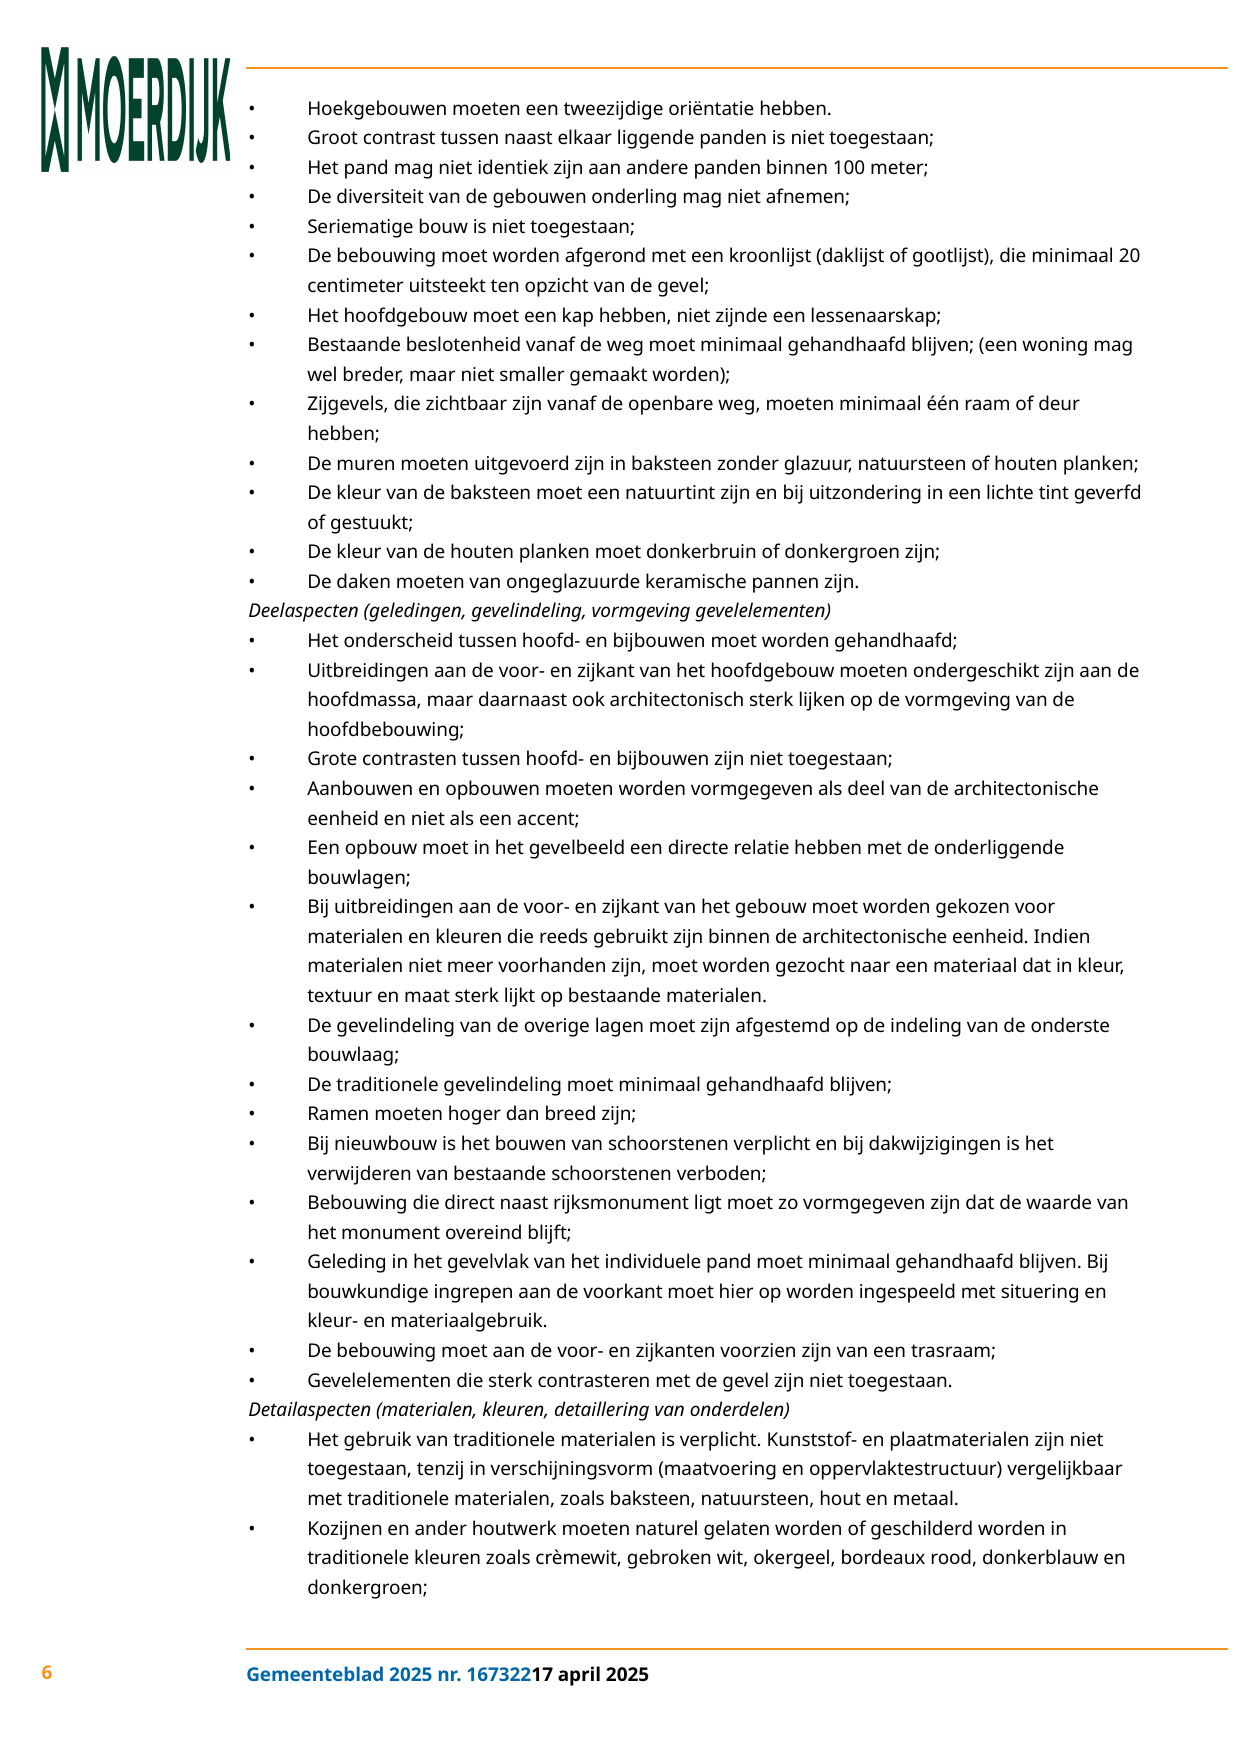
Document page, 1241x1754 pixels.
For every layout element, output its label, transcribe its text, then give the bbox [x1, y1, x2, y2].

list Geleding in het gevelvlak van het individuele pand moet minimaal gehandhaafd blijven. Bij bouwkundige ingrepen aan de voorkant moet hier op worden ingespeeld met situering en kleur- en materiaalgebruik. [248, 1248, 1152, 1333]
list Een opbouw moet in het gevelbeeld een directe relatie hebben met de onderliggende bouwlagen; [248, 834, 1152, 890]
list De gevelindeling van de overige lagen moet zijn afgestemd op de indeling van de onderste bouwlaag; [248, 1012, 1152, 1067]
text Detailaspecten (materialen, kleuren, detaillering van onderdelen) [248, 1396, 1152, 1422]
list Grote contrasten tussen hoofd- en bijbouwen zijn niet toegestaan; [248, 746, 1152, 771]
list Het onderscheid tussen hoofd- en bijbouwen moet worden gehandhaafd; [248, 627, 1152, 653]
list De traditionele gevelindeling moet minimaal gehandhaafd blijven; [248, 1071, 1152, 1097]
list De daken moeten van ongeglazuurde keramische pannen zijn. [248, 568, 1152, 594]
list De bebouwing moet aan de voor- en zijkanten voorzien zijn van een trasraam; [248, 1337, 1152, 1363]
list Het pand mag niet identiek zijn aan andere panden binnen 100 meter; [248, 154, 1152, 180]
text Deelaspecten (geledingen, gevelindeling, vormgeving gevelelementen) [248, 598, 1152, 623]
list De bebouwing moet worden afgerond met een kroonlijst (daklijst of gootlijst), die minimaal 20 centimeter uitsteekt ten opzicht van de gevel; [248, 243, 1152, 298]
list De kleur van de houten planken moet donkerbruin of donkergroen zijn; [248, 538, 1152, 564]
list De muren moeten uitgevoerd zijn in baksteen zonder glazuur, natuursteen of houten planken; [248, 450, 1152, 476]
list Bebouwing die direct naast rijksmonument ligt moet zo vormgegeven zijn dat de waarde van het monument overeind blijft; [248, 1189, 1152, 1245]
list Uitbreidingen aan de voor- en zijkant van het hoofdgebouw moeten ondergeschikt zijn aan de hoofdmassa, maar daarnaast ook architectonisch sterk lijken op de vormgeving van de hoofdbebouwing; [248, 657, 1152, 742]
list Aanbouwen en opbouwen moeten worden vormgegeven als deel van de architectonische eenheid en niet als een accent; [248, 775, 1152, 831]
picture [41, 47, 231, 172]
list Bestaande beslotenheid vanaf de weg moet minimaal gehandhaafd blijven; (een woning mag wel breder, maar niet smaller gemaakt worden); [248, 331, 1152, 387]
list De kleur van de baksteen moet een natuurtint zijn en bij uitzondering in een lichte tint geverfd of gestuukt; [248, 479, 1152, 535]
list Seriematige bouw is niet toegestaan; [248, 213, 1152, 239]
list Hoekgebouwen moeten een tweezijdige oriëntatie hebben. [248, 95, 1152, 121]
list Bij nieuwbouw is het bouwen van schoorstenen verplicht en bij dakwijzigingen is het verwijderen van bestaande schoorstenen verboden; [248, 1130, 1152, 1186]
list Het gebruik van traditionele materialen is verplicht. Kunststof- en plaatmaterialen zijn niet toegestaan, tenzij in verschijningsvorm (maatvoering en oppervlaktestructuur) vergelijkbaar met traditionele materialen, zoals baksteen, natuursteen, hout en metaal. [248, 1426, 1152, 1511]
list De diversiteit van de gebouwen onderling mag niet afnemen; [248, 183, 1152, 209]
list Kozijnen en ander houtwerk moeten naturel gelaten worden of geschilderd worden in traditionele kleuren zoals crèmewit, gebroken wit, okergeel, bordeaux rood, donkerblauw en donkergroen; [248, 1515, 1152, 1600]
list Ramen moeten hoger dan breed zijn; [248, 1101, 1152, 1126]
list Bij uitbreidingen aan de voor- en zijkant van het gebouw moet worden gekozen voor materialen en kleuren die reeds gebruikt zijn binnen de architectonische eenheid. Indien materialen niet meer voorhanden zijn, moet worden gezocht naar een materiaal dat in kleur, textuur en maat sterk lijkt op bestaande materialen. [248, 893, 1152, 1008]
list Het hoofdgebouw moet een kap hebben, niet zijnde een lessenaarskap; [248, 302, 1152, 328]
list Zijgevels, die zichtbaar zijn vanaf de openbare weg, moeten minimaal één raam of deur hebben; [248, 391, 1152, 446]
list Groot contrast tussen naast elkaar liggende panden is niet toegestaan; [248, 124, 1152, 150]
list Gevelelementen die sterk contrasteren met de gevel zijn niet toegestaan. [248, 1367, 1152, 1393]
